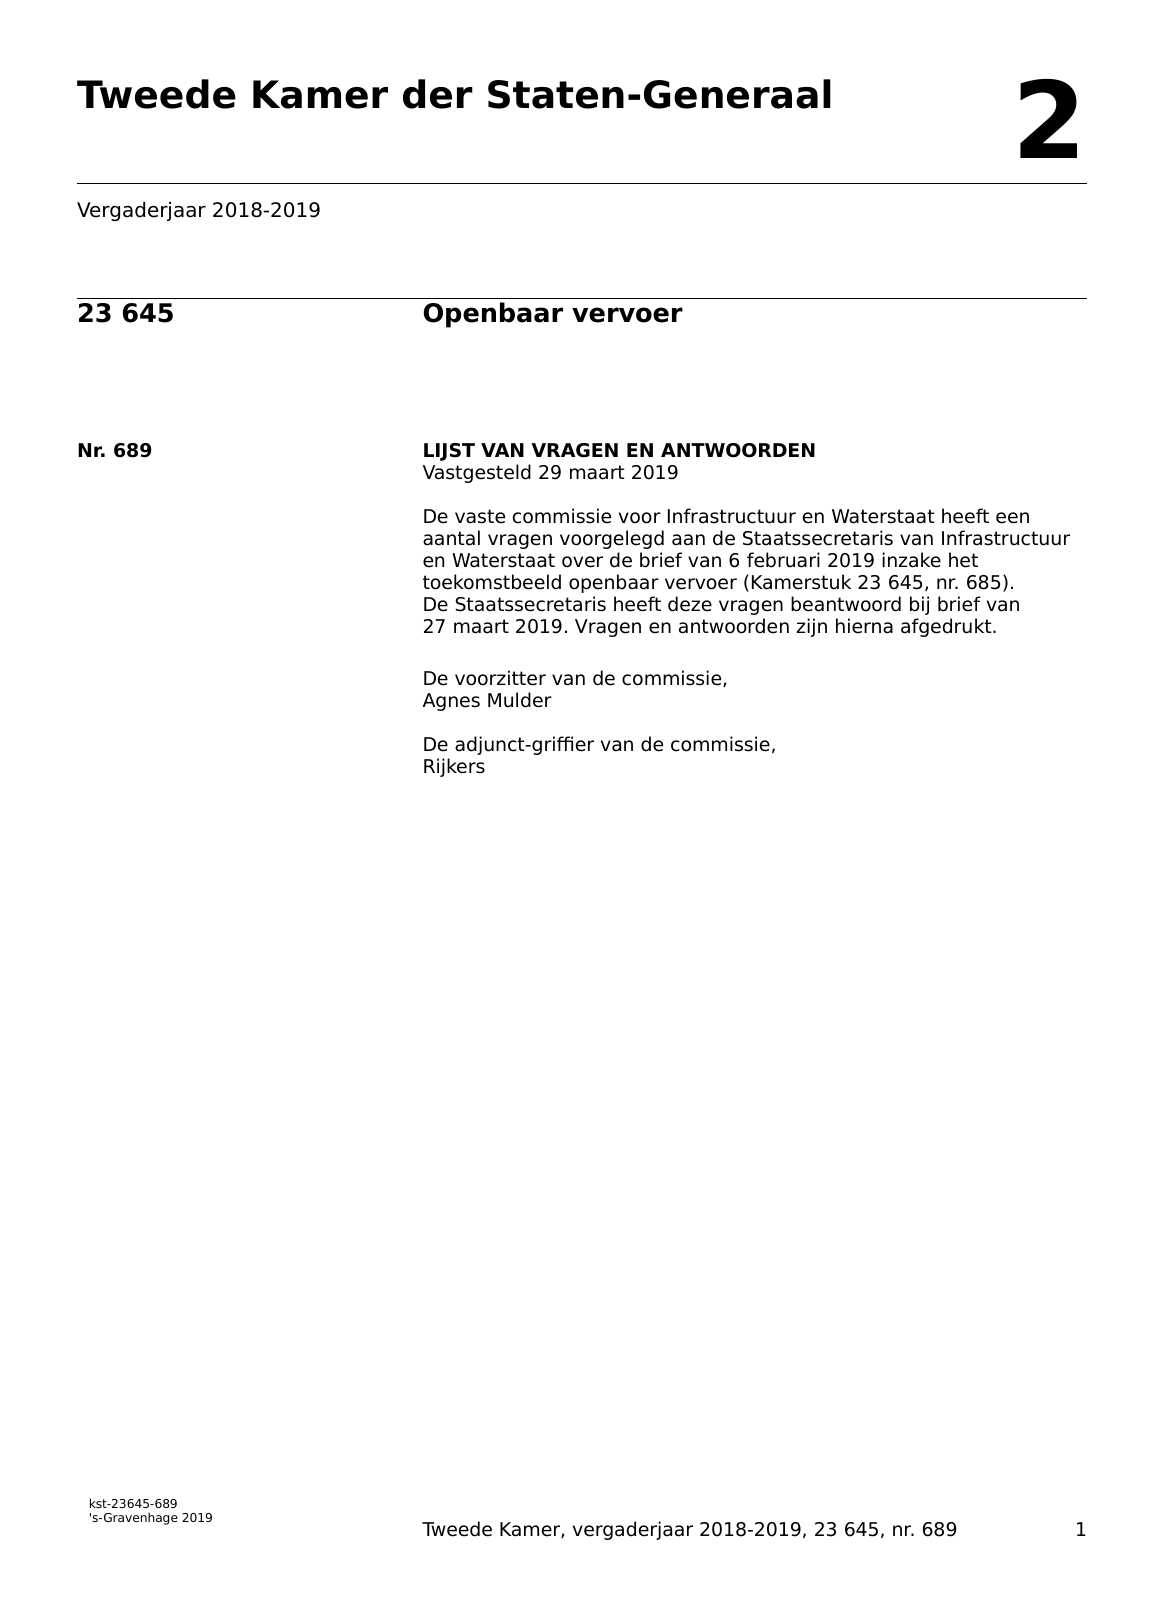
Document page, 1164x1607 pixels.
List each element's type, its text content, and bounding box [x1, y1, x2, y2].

table_header Tweede Kamer der Staten-Generaal [77, 59, 886, 183]
text De adjunct-griffier van de commissie, Rijkers [422, 734, 1087, 778]
text kst-23645-689 [88, 1497, 323, 1511]
text Vastgesteld 29 maart 2019 [422, 462, 1087, 484]
subtitle Nr. 689 LIJST VAN VRAGEN EN ANTWOORDEN [77, 440, 1087, 462]
table_header 2 [886, 59, 1087, 183]
text De voorzitter van de commissie, Agnes Mulder [422, 668, 1087, 712]
subtitle 23 645 Openbaar vervoer [77, 299, 1087, 329]
text De vaste commissie voor Infrastructuur en Waterstaat heeft een aantal vragen voorgelegd aan de Staatssecretaris van Infrastructuur en Waterstaat over de brief van 6 februari 2019 inzake het toekomstbeeld openbaar vervoer (Kamerstuk 23 645, nr. 685). [422, 506, 1087, 594]
text De Staatssecretaris heeft deze vragen beantwoord bij brief van 27 maart 2019. Vragen en antwoorden zijn hierna afgedrukt. [422, 594, 1087, 638]
text 's-Gravenhage 2019 [88, 1511, 323, 1525]
table_cell Vergaderjaar 2018-2019 [77, 184, 1087, 298]
